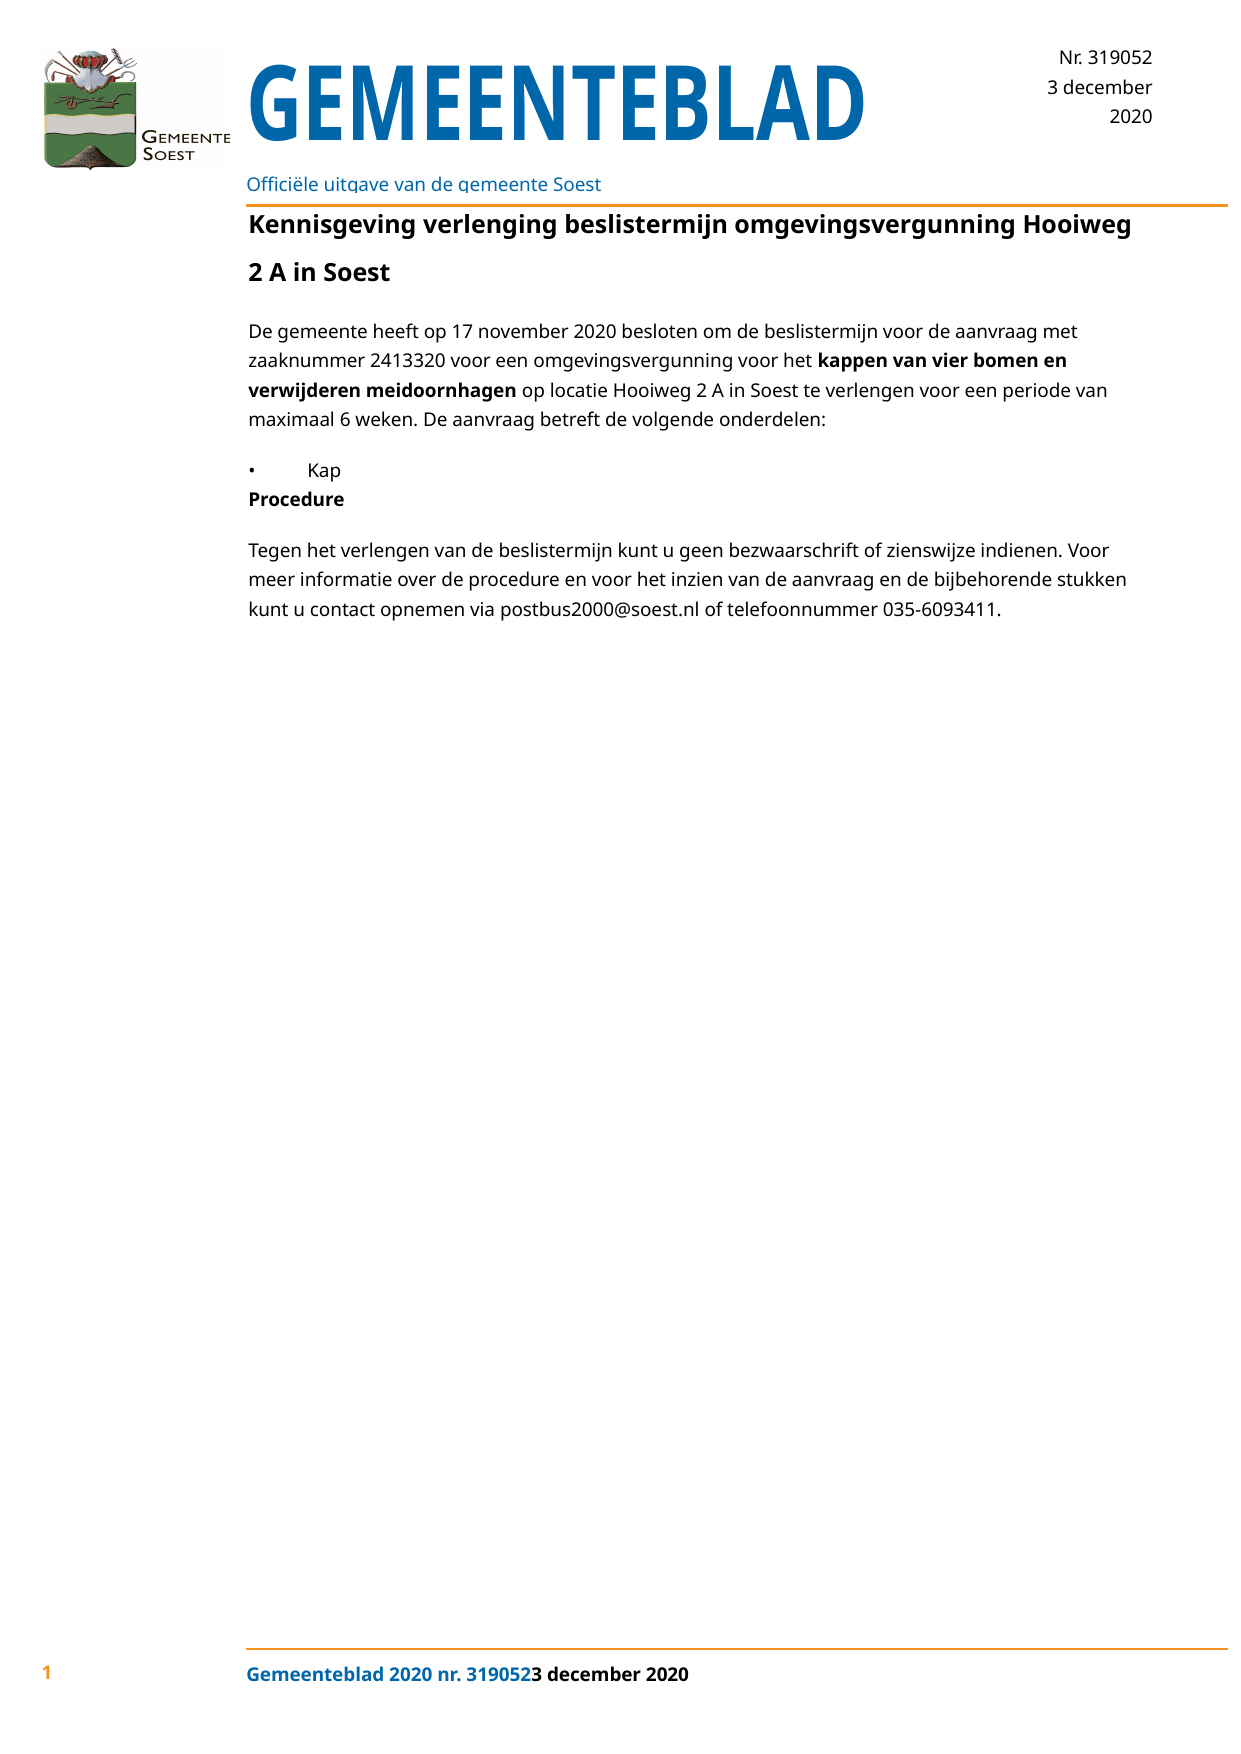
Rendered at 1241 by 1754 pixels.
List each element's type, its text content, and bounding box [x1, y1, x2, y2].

text Kennisgeving verlenging beslistermijn omgevingsvergunning Hooiweg 2 A in Soest [248, 207, 1152, 288]
text Procedure [248, 487, 1152, 512]
text De gemeente heeft op 17 november 2020 besloten om de beslistermijn voor de aanvraag met zaaknummer 2413320 voor een omgevingsvergunning voor het kappen van vier bomen en verwijderen meidoornhagen op locatie Hooiweg 2 A in Soest te verlengen voor een periode van maximaal 6 weken. De aanvraag betreft de volgende onderdelen: [248, 318, 1152, 432]
text Tegen het verlengen van de beslistermijn kunt u geen bezwaarschrift of zienswijze indienen. Voor meer informatie over de procedure en voor het inzien van de aanvraag en de bijbehorende stukken kunt u contact opnemen via postbus2000@soest.nl of telefoonnummer 035-6093411. [248, 537, 1152, 622]
picture [41, 47, 231, 172]
list Kap [248, 457, 1152, 483]
